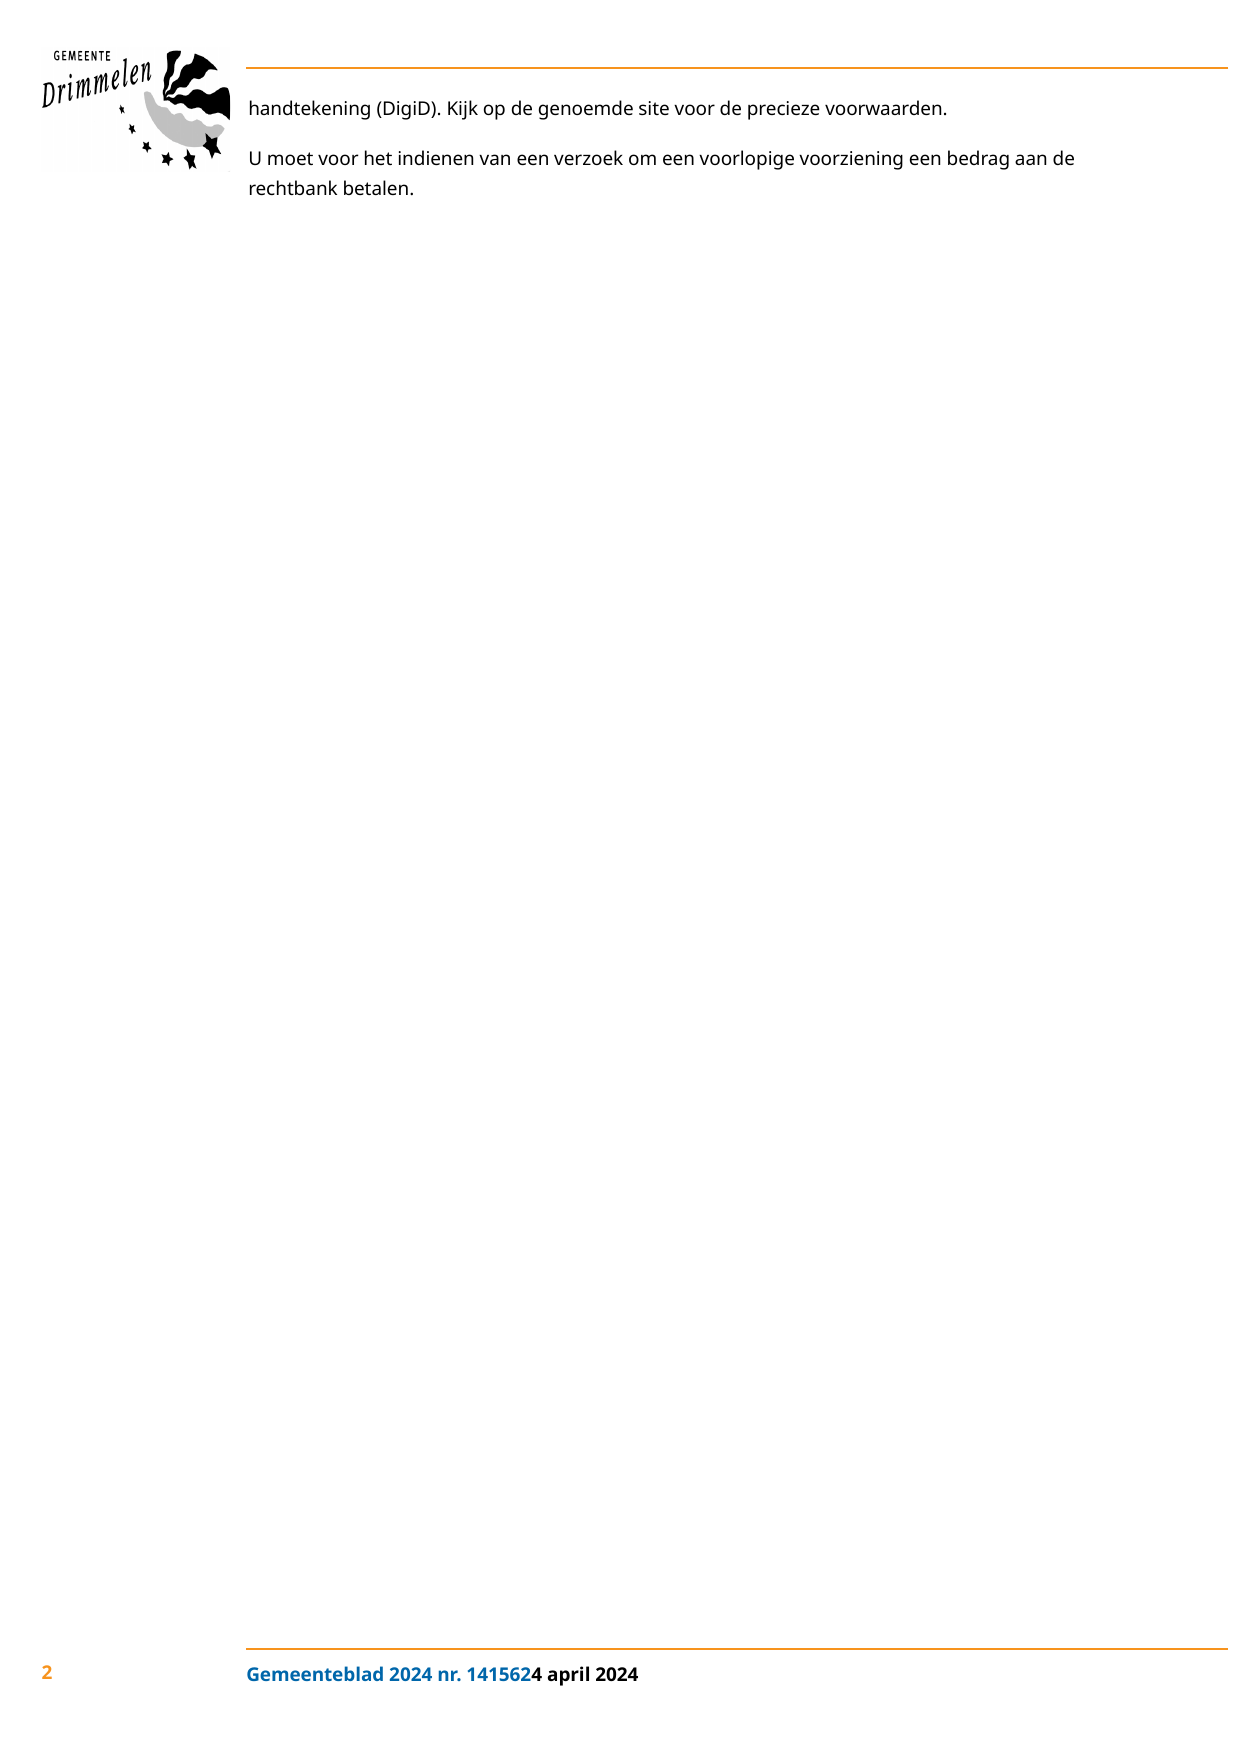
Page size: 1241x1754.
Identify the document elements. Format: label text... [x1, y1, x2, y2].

picture [41, 47, 231, 172]
text handtekening (DigiD). Kijk op de genoemde site voor de precieze voorwaarden. [248, 95, 1152, 121]
text U moet voor het indienen van een verzoek om een voorlopige voorziening een bedrag aan de rechtbank betalen. [248, 145, 1152, 201]
